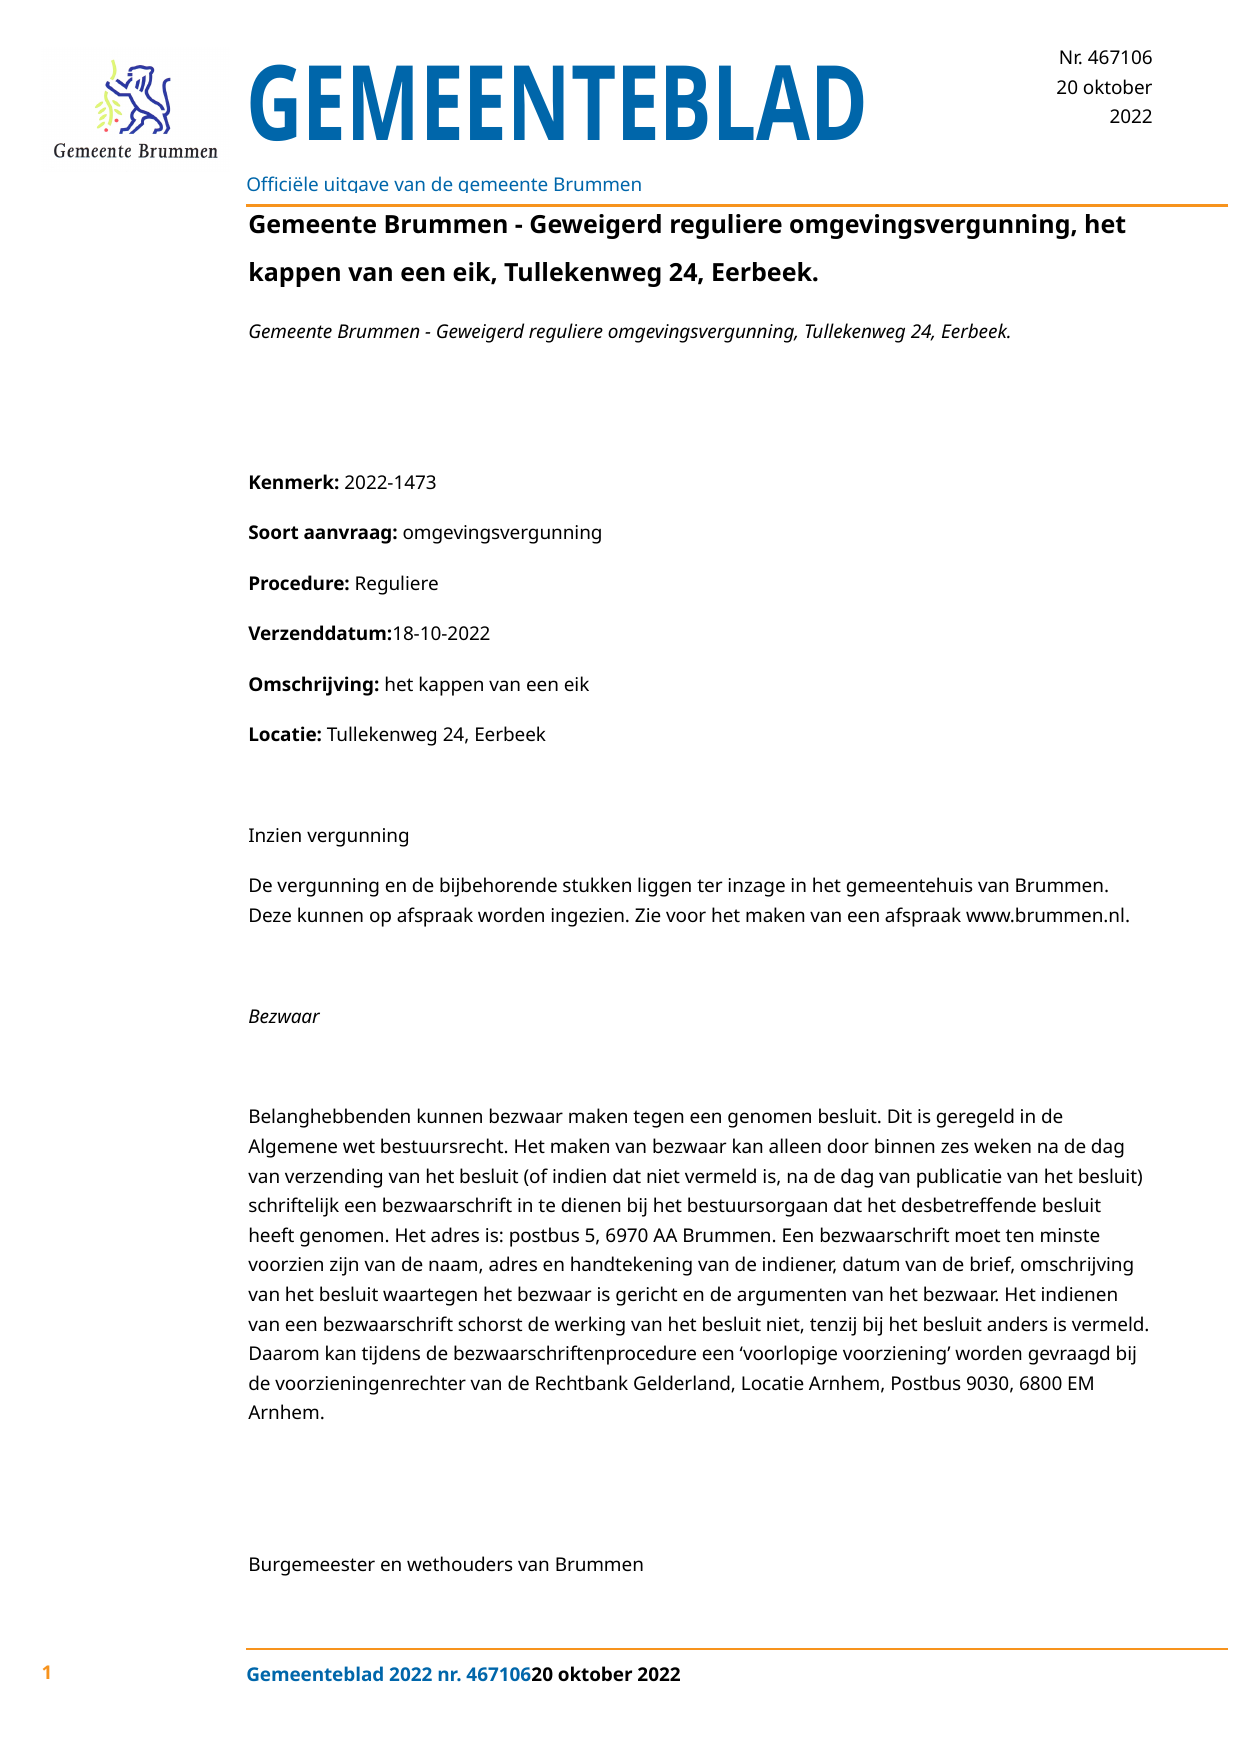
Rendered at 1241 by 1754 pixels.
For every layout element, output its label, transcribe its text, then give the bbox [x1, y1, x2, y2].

text Procedure: Reguliere [248, 570, 1152, 596]
text Inzien vergunning [248, 822, 1152, 848]
text Soort aanvraag: omgevingsvergunning [248, 519, 1152, 545]
picture [41, 47, 231, 172]
text Omschrijving: het kappen van een eik [248, 671, 1152, 697]
text Gemeente Brummen - Geweigerd reguliere omgevingsvergunning, Tullekenweg 24, Eerbeek. [248, 318, 1152, 344]
text Kenmerk: 2022-1473 [248, 469, 1152, 495]
text Burgemeester en wethouders van Brummen [248, 1551, 1152, 1577]
text Locatie: Tullekenweg 24, Eerbeek [248, 721, 1152, 747]
text Verzenddatum:18-10-2022 [248, 620, 1152, 646]
text De vergunning en de bijbehorende stukken liggen ter inzage in het gemeentehuis van Brummen. Deze kunnen op afspraak worden ingezien. Zie voor het maken van een afspraak www.brummen.nl. [248, 872, 1152, 928]
text Gemeente Brummen - Geweigerd reguliere omgevingsvergunning, het kappen van een eik, Tullekenweg 24, Eerbeek. [248, 207, 1152, 288]
text Bezwaar [248, 1003, 1152, 1029]
text Belanghebbenden kunnen bezwaar maken tegen een genomen besluit. Dit is geregeld in de Algemene wet bestuursrecht. Het maken van bezwaar kan alleen door binnen zes weken na de dag van verzending van het besluit (of indien dat niet vermeld is, na de dag van publicatie van het besluit) schriftelijk een bezwaarschrift in te dienen bij het bestuursorgaan dat het desbetreffende besluit heeft genomen. Het adres is: postbus 5, 6970 AA Brummen. Een bezwaarschrift moet ten minste voorzien zijn van de naam, adres en handtekening van de indiener, datum van de brief, omschrijving van het besluit waartegen het bezwaar is gericht en de argumenten van het bezwaar. Het indienen van een bezwaarschrift schorst de werking van het besluit niet, tenzij bij het besluit anders is vermeld. Daarom kan tijdens de bezwaarschriftenprocedure een ‘voorlopige voorziening’ worden gevraagd bij de voorzieningenrechter van de Rechtbank Gelderland, Locatie Arnhem, Postbus 9030, 6800 EM Arnhem. [248, 1104, 1152, 1425]
